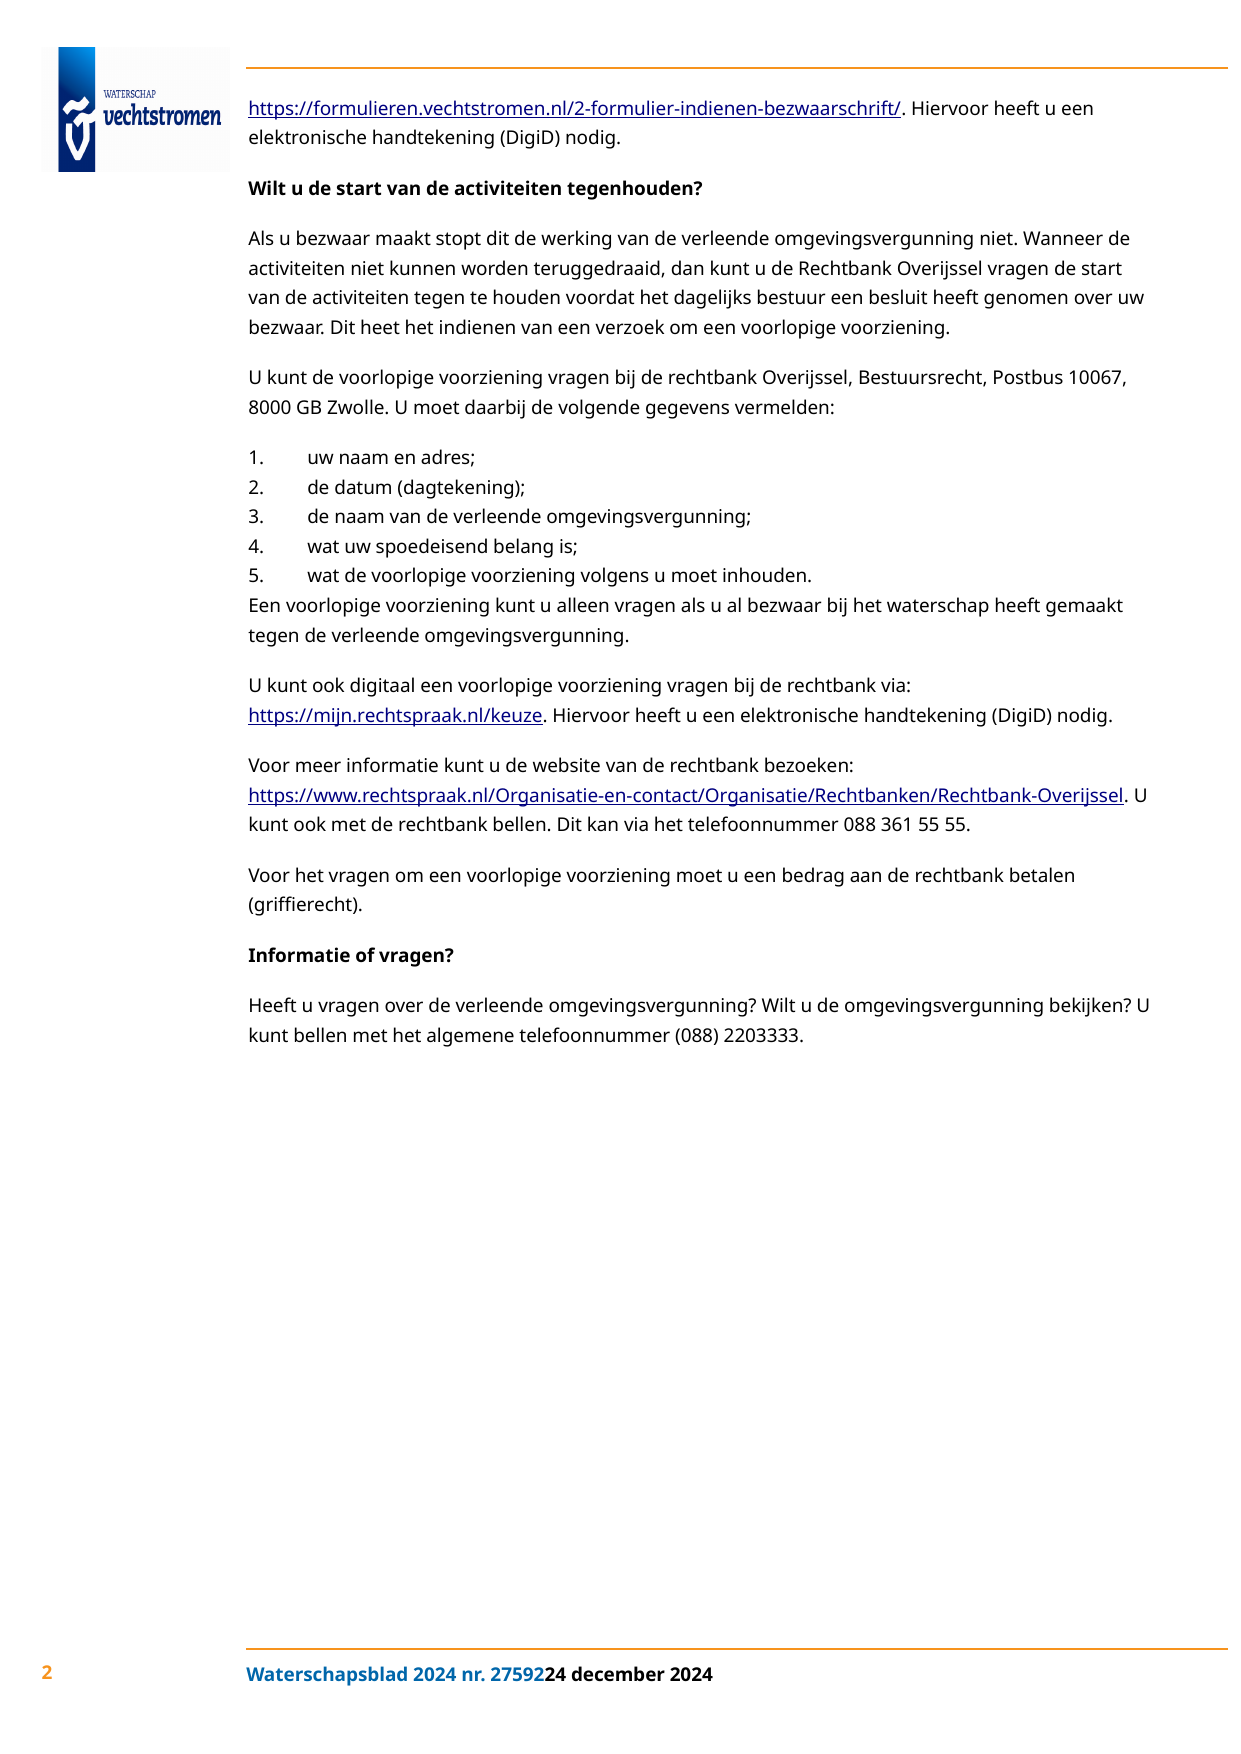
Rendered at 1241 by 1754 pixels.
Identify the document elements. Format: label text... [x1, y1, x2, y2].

list de naam van de verleende omgevingsvergunning; [248, 503, 1152, 529]
text https://formulieren.vechtstromen.nl/2-formulier-indienen-bezwaarschrift/. Hiervoor heeft u een elektronische handtekening (DigiD) nodig. [248, 95, 1152, 150]
text Informatie of vragen? [248, 942, 1152, 968]
picture [41, 47, 231, 172]
list de datum (dagtekening); [248, 474, 1152, 500]
text Wilt u de start van de activiteiten tegenhouden? [248, 175, 1152, 201]
text Voor het vragen om een voorlopige voorziening moet u een bedrag aan de rechtbank betalen (griffierecht). [248, 862, 1152, 917]
text Heeft u vragen over de verleende omgevingsvergunning? Wilt u de omgevingsvergunning bekijken? U kunt bellen met het algemene telefoonnummer (088) 2203333. [248, 992, 1152, 1048]
text Een voorlopige voorziening kunt u alleen vragen als u al bezwaar bij het waterschap heeft gemaakt tegen de verleende omgevingsvergunning. [248, 592, 1152, 648]
text U kunt ook digitaal een voorlopige voorziening vragen bij de rechtbank via: https://mijn.rechtspraak.nl/keuze. Hiervoor heeft u een elektronische handtekening (DigiD) nodig. [248, 672, 1152, 728]
list wat uw spoedeisend belang is; [248, 533, 1152, 559]
list wat de voorlopige voorziening volgens u moet inhouden. [248, 563, 1152, 588]
list uw naam en adres; [248, 444, 1152, 470]
text Als u bezwaar maakt stopt dit de werking van de verleende omgevingsvergunning niet. Wanneer de activiteiten niet kunnen worden teruggedraaid, dan kunt u de Rechtbank Overijssel vragen de start van de activiteiten tegen te houden voordat het dagelijks bestuur een besluit heeft genomen over uw bezwaar. Dit heet het indienen van een verzoek om een voorlopige voorziening. [248, 225, 1152, 340]
text Voor meer informatie kunt u de website van de rechtbank bezoeken: https://www.rechtspraak.nl/Organisatie-en-contact/Organisatie/Rechtbanken/Rechtbank-Overijssel. U kunt ook met de rechtbank bellen. Dit kan via het telefoonnummer 088 361 55 55. [248, 752, 1152, 837]
text U kunt de voorlopige voorziening vragen bij de rechtbank Overijssel, Bestuursrecht, Postbus 10067, 8000 GB Zwolle. U moet daarbij de volgende gegevens vermelden: [248, 364, 1152, 420]
